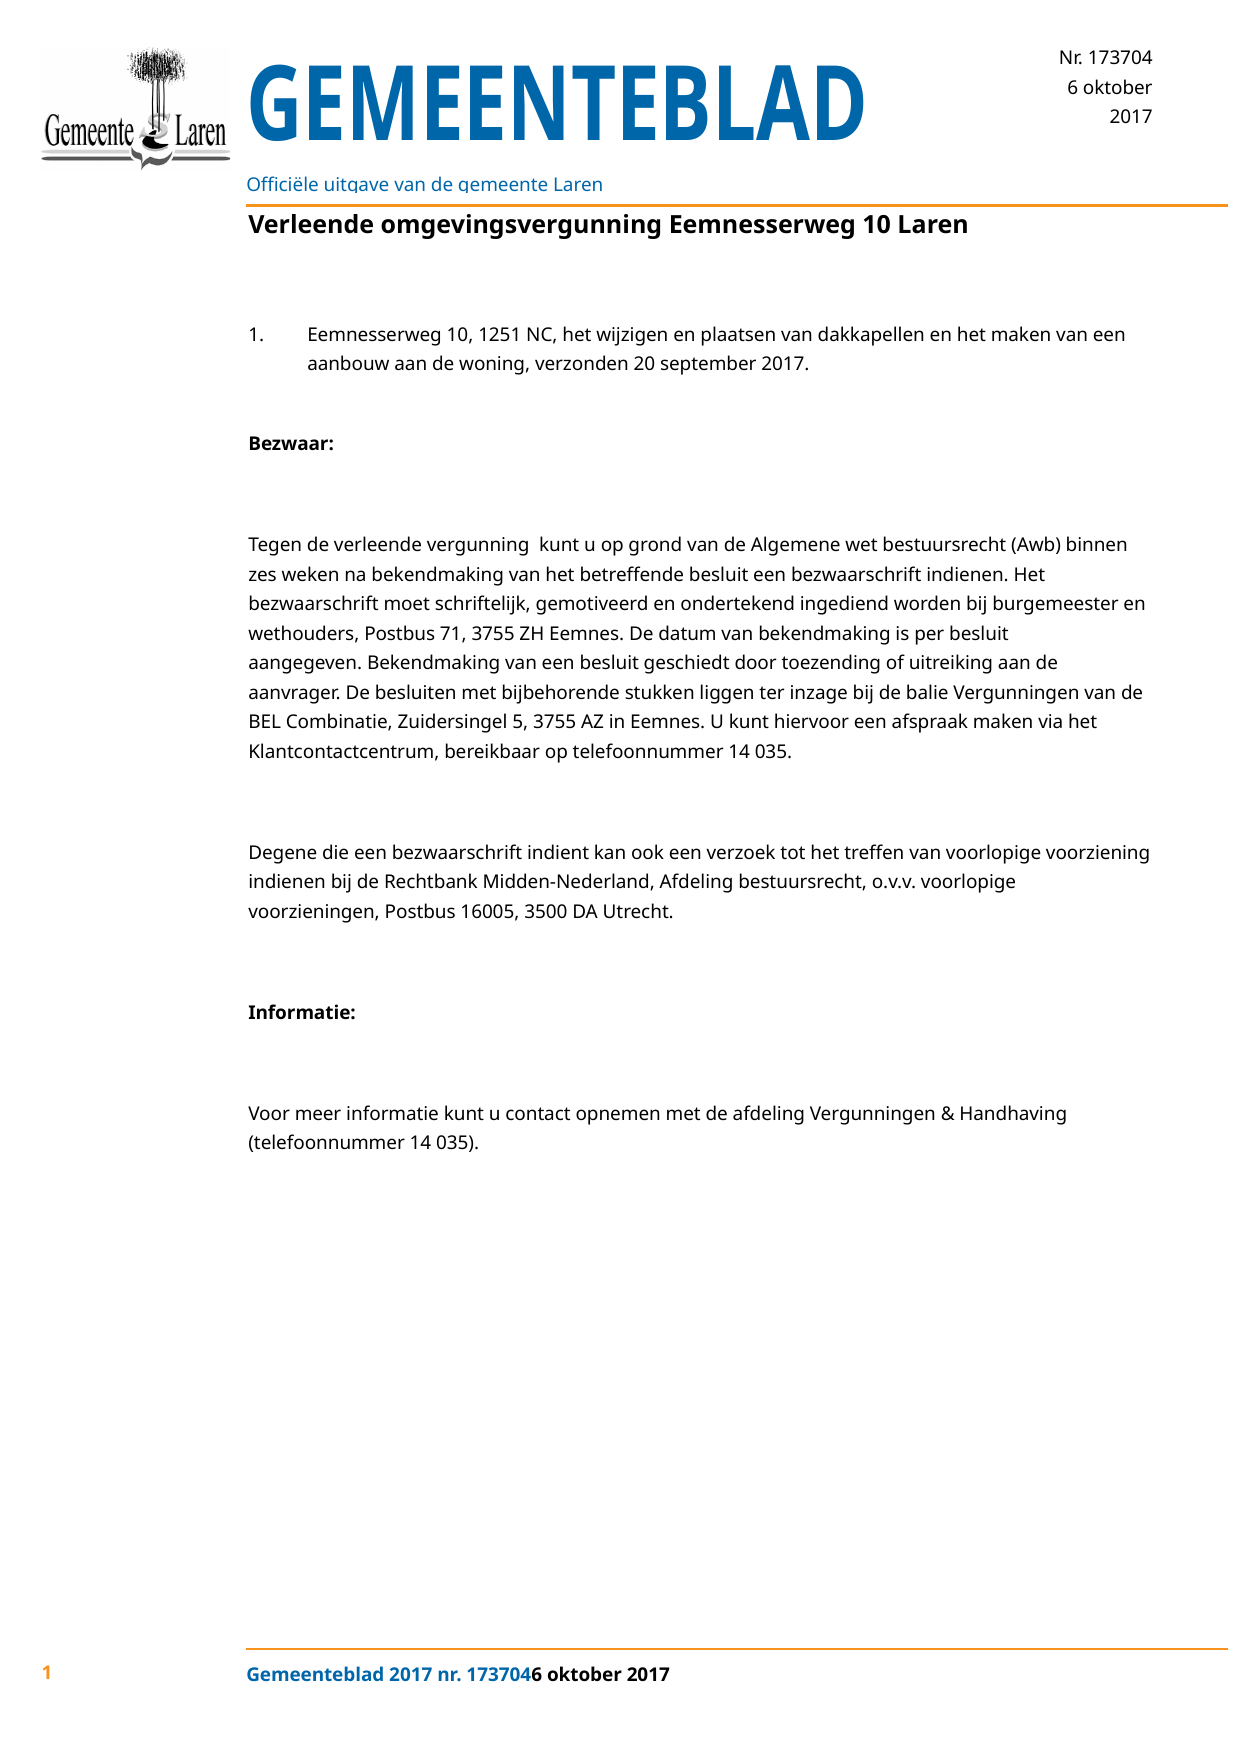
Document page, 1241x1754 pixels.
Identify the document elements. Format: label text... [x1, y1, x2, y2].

text Tegen de verleende vergunning kunt u op grond van de Algemene wet bestuursrecht (Awb) binnen zes weken na bekendmaking van het betreffende besluit een bezwaarschrift indienen. Het bezwaarschrift moet schriftelijk, gemotiveerd en ondertekend ingediend worden bij burgemeester en wethouders, Postbus 71, 3755 ZH Eemnes. De datum van bekendmaking is per besluit aangegeven. Bekendmaking van een besluit geschiedt door toezending of uitreiking aan de aanvrager. De besluiten met bijbehorende stukken liggen ter inzage bij de balie Vergunningen van de BEL Combinatie, Zuidersingel 5, 3755 AZ in Eemnes. U kunt hiervoor een afspraak maken via het Klantcontactcentrum, bereikbaar op telefoonnummer 14 035. [248, 531, 1152, 764]
text Degene die een bezwaarschrift indient kan ook een verzoek tot het treffen van voorlopige voorziening indienen bij de Rechtbank Midden-Nederland, Afdeling bestuursrecht, o.v.v. voorlopige voorzieningen, Postbus 16005, 3500 DA Utrecht. [248, 839, 1152, 924]
text Voor meer informatie kunt u contact opnemen met de afdeling Vergunningen & Handhaving (telefoonnummer 14 035). [248, 1100, 1152, 1155]
list Eemnesserweg 10, 1251 NC, het wijzigen en plaatsen van dakkapellen en het maken van een aanbouw aan de woning, verzonden 20 september 2017. [248, 321, 1152, 376]
picture [41, 47, 231, 172]
text Informatie: [248, 999, 1152, 1025]
text Bezwaar: [248, 430, 1152, 456]
text Verleende omgevingsvergunning Eemnesserweg 10 Laren [248, 207, 1152, 241]
